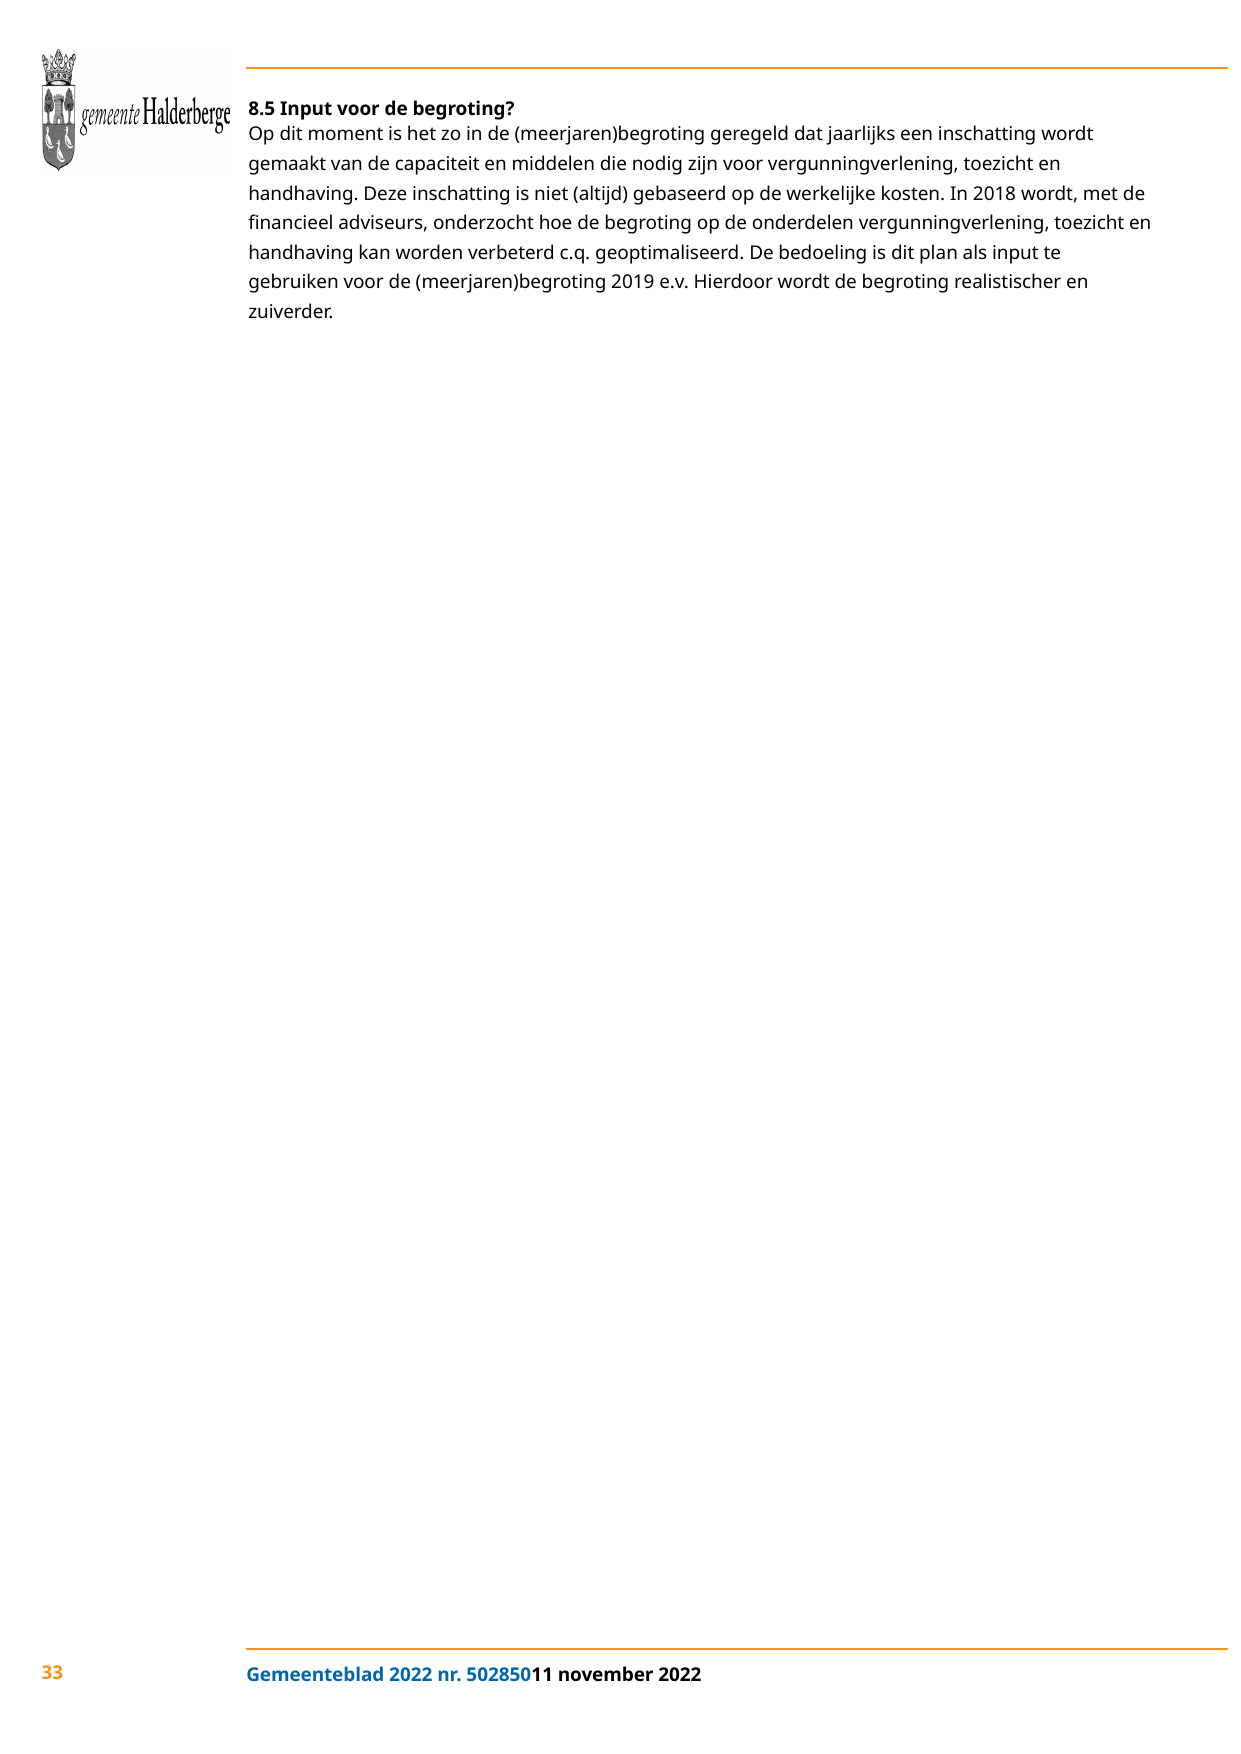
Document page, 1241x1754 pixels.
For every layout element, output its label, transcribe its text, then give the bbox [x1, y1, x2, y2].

text Op dit moment is het zo in de (meerjaren)begroting geregeld dat jaarlijks een inschatting wordt gemaakt van de capaciteit en middelen die nodig zijn voor vergunningverlening, toezicht en handhaving. Deze inschatting is niet (altijd) gebaseerd op de werkelijke kosten. In 2018 wordt, met de financieel adviseurs, onderzocht hoe de begroting op de onderdelen vergunningverlening, toezicht en handhaving kan worden verbeterd c.q. geoptimaliseerd. De bedoeling is dit plan als input te gebruiken voor de (meerjaren)begroting 2019 e.v. Hierdoor wordt de begroting realistischer en zuiverder. [248, 121, 1152, 324]
picture [41, 47, 231, 172]
text 8.5 Input voor de begroting? [248, 95, 1152, 121]
